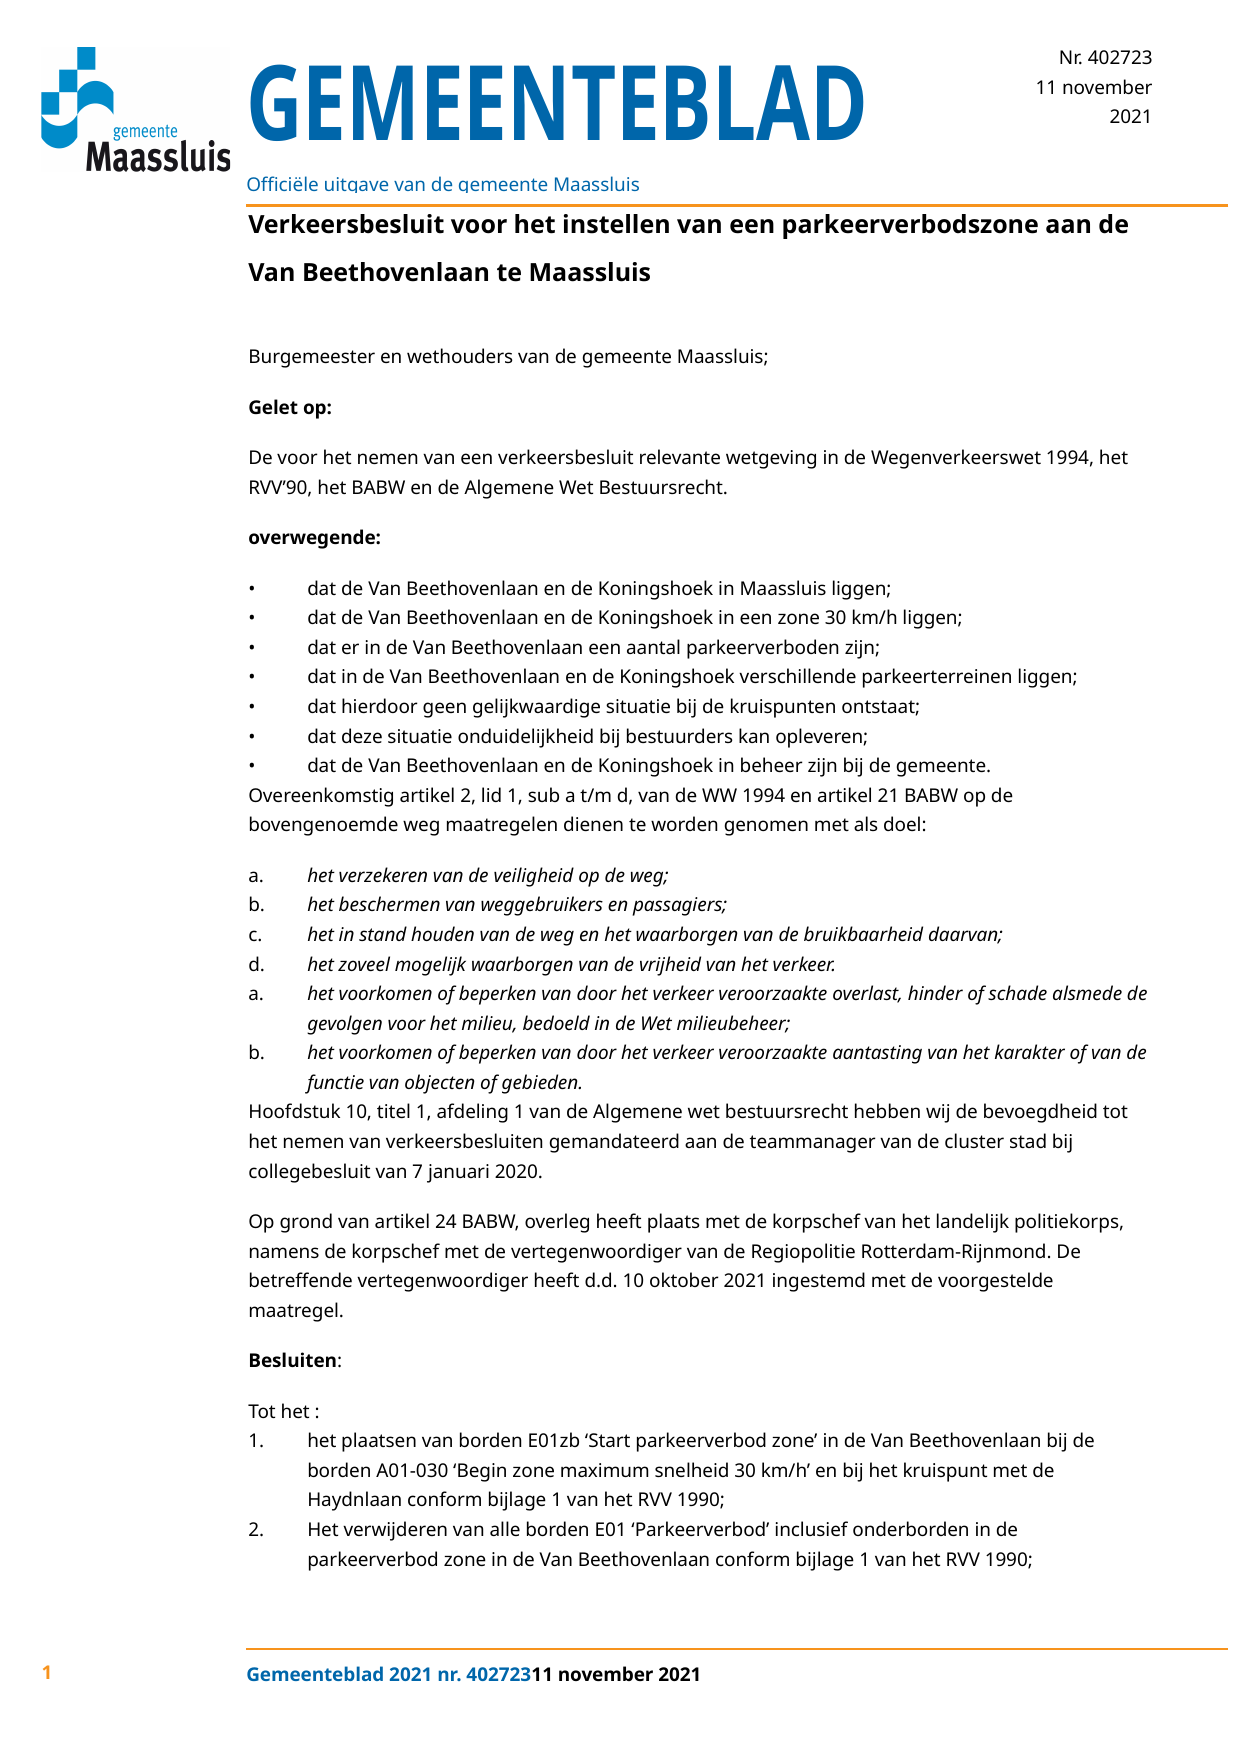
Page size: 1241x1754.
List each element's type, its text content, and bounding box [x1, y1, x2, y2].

text De voor het nemen van een verkeersbesluit relevante wetgeving in de Wegenverkeerswet 1994, het RVV’90, het BABW en de Algemene Wet Bestuursrecht. [248, 444, 1152, 500]
text Verkeersbesluit voor het instellen van een parkeerverbodszone aan de Van Beethovenlaan te Maassluis [248, 207, 1152, 288]
text Gelet op: [248, 394, 1152, 420]
list het plaatsen van borden E01zb ‘Start parkeerverbod zone’ in de Van Beethovenlaan bij de borden A01-030 ‘Begin zone maximum snelheid 30 km/h’ en bij het kruispunt met de Haydnlaan conform bijlage 1 van het RVV 1990; [248, 1427, 1152, 1512]
list dat de Van Beethovenlaan en de Koningshoek in beheer zijn bij de gemeente. [248, 752, 1152, 778]
list dat de Van Beethovenlaan en de Koningshoek in Maassluis liggen; [248, 575, 1152, 601]
list het beschermen van weggebruikers en passagiers; [248, 892, 1152, 917]
list dat hierdoor geen gelijkwaardige situatie bij de kruispunten ontstaat; [248, 693, 1152, 719]
text Hoofdstuk 10, titel 1, afdeling 1 van de Algemene wet bestuursrecht hebben wij de bevoegdheid tot het nemen van verkeersbesluiten gemandateerd aan de teammanager van de cluster stad bij collegebesluit van 7 januari 2020. [248, 1099, 1152, 1183]
text Besluiten: [248, 1347, 1152, 1373]
text overwegende: [248, 524, 1152, 550]
text Overeenkomstig artikel 2, lid 1, sub a t/m d, van de WW 1994 en artikel 21 BABW op de bovengenoemde weg maatregelen dienen te worden genomen met als doel: [248, 782, 1152, 837]
list het voorkomen of beperken van door het verkeer veroorzaakte aantasting van het karakter of van de functie van objecten of gebieden. [248, 1039, 1152, 1095]
list dat de Van Beethovenlaan en de Koningshoek in een zone 30 km/h liggen; [248, 604, 1152, 630]
list het in stand houden van de weg en het waarborgen van de bruikbaarheid daarvan; [248, 921, 1152, 947]
picture [41, 47, 77, 92]
list dat in de Van Beethovenlaan en de Koningshoek verschillende parkeerterreinen liggen; [248, 664, 1152, 689]
text Tot het : [248, 1398, 1152, 1423]
list het voorkomen of beperken van door het verkeer veroorzaakte overlast, hinder of schade alsmede de gevolgen voor het milieu, bedoeld in de Wet milieubeheer; [248, 980, 1152, 1036]
list het verzekeren van de veiligheid op de weg; [248, 862, 1152, 888]
list dat er in de Van Beethovenlaan een aantal parkeerverboden zijn; [248, 634, 1152, 660]
text Burgemeester en wethouders van de gemeente Maassluis; [248, 344, 1152, 369]
list het zoveel mogelijk waarborgen van de vrijheid van het verkeer. [248, 951, 1152, 976]
picture [41, 47, 231, 172]
list dat deze situatie onduidelijkheid bij bestuurders kan opleveren; [248, 723, 1152, 748]
list Het verwijderen van alle borden E01 ‘Parkeerverbod’ inclusief onderborden in de parkeerverbod zone in de Van Beethovenlaan conform bijlage 1 van het RVV 1990; [248, 1516, 1152, 1571]
text Op grond van artikel 24 BABW, overleg heeft plaats met de korpschef van het landelijk politiekorps, namens de korpschef met de vertegenwoordiger van de Regiopolitie Rotterdam-Rijnmond. De betreffende vertegenwoordiger heeft d.d. 10 oktober 2021 ingestemd met de voorgestelde maatregel. [248, 1208, 1152, 1323]
